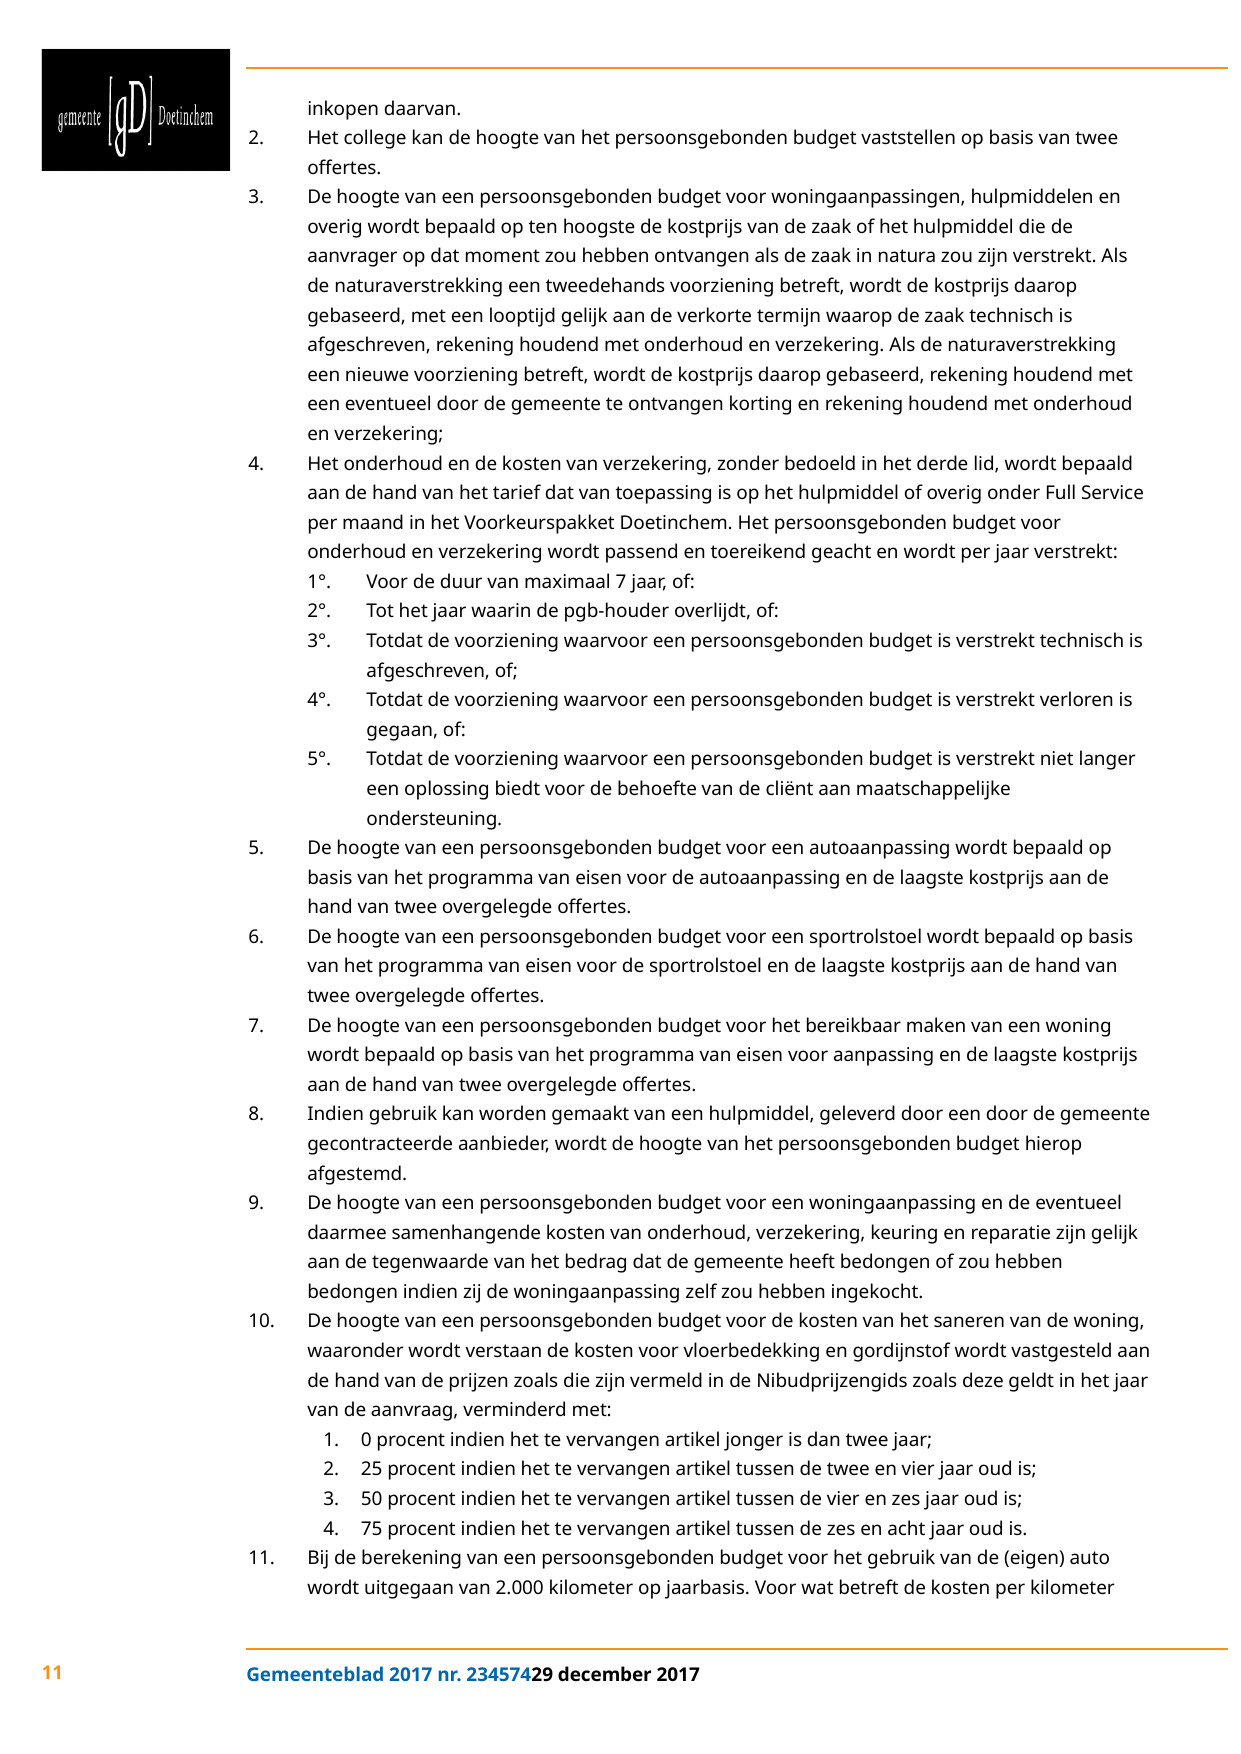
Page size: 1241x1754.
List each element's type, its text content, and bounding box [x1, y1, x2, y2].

list 75 procent indien het te vervangen artikel tussen de zes en acht jaar oud is. [323, 1515, 1152, 1541]
list De hoogte van een persoonsgebonden budget voor een woningaanpassing en de eventueel daarmee samenhangende kosten van onderhoud, verzekering, keuring en reparatie zijn gelijk aan de tegenwaarde van het bedrag dat de gemeente heeft bedongen of zou hebben bedongen indien zij de woningaanpassing zelf zou hebben ingekocht. [248, 1189, 1152, 1304]
list Totdat de voorziening waarvoor een persoonsgebonden budget is verstrekt verloren is gegaan, of: [307, 686, 1152, 742]
list inkopen daarvan. [248, 95, 1152, 121]
list Totdat de voorziening waarvoor een persoonsgebonden budget is verstrekt niet langer een oplossing biedt voor de behoefte van de cliënt aan maatschappelijke ondersteuning. [307, 746, 1152, 831]
list De hoogte van een persoonsgebonden budget voor een autoaanpassing wordt bepaald op basis van het programma van eisen voor de autoaanpassing en de laagste kostprijs aan de hand van twee overgelegde offertes. [248, 834, 1152, 919]
list Indien gebruik kan worden gemaakt van een hulpmiddel, geleverd door een door de gemeente gecontracteerde aanbieder, wordt de hoogte van het persoonsgebonden budget hierop afgestemd. [248, 1101, 1152, 1186]
list 25 procent indien het te vervangen artikel tussen de twee en vier jaar oud is; [323, 1456, 1152, 1481]
list Het college kan de hoogte van het persoonsgebonden budget vaststellen op basis van twee offertes. [248, 124, 1152, 180]
list De hoogte van een persoonsgebonden budget voor de kosten van het saneren van de woning, waaronder wordt verstaan de kosten voor vloerbedekking en gordijnstof wordt vastgesteld aan de hand van de prijzen zoals die zijn vermeld in de Nibudprijzengids zoals deze geldt in het jaar van de aanvraag, verminderd met: [248, 1308, 1152, 1422]
list De hoogte van een persoonsgebonden budget voor een sportrolstoel wordt bepaald op basis van het programma van eisen voor de sportrolstoel en de laagste kostprijs aan de hand van twee overgelegde offertes. [248, 923, 1152, 1008]
list De hoogte van een persoonsgebonden budget voor woningaanpassingen, hulpmiddelen en overig wordt bepaald op ten hoogste de kostprijs van de zaak of het hulpmiddel die de aanvrager op dat moment zou hebben ontvangen als de zaak in natura zou zijn verstrekt. Als de naturaverstrekking een tweedehands voorziening betreft, wordt de kostprijs daarop gebaseerd, met een looptijd gelijk aan de verkorte termijn waarop de zaak technisch is afgeschreven, rekening houdend met onderhoud en verzekering. Als de naturaverstrekking een nieuwe voorziening betreft, wordt de kostprijs daarop gebaseerd, rekening houdend met een eventueel door de gemeente te ontvangen korting en rekening houdend met onderhoud en verzekering; [248, 183, 1152, 446]
list 50 procent indien het te vervangen artikel tussen de vier en zes jaar oud is; [323, 1485, 1152, 1511]
picture [41, 47, 231, 172]
list Tot het jaar waarin de pgb-houder overlijdt, of: [307, 598, 1152, 623]
list Bij de berekening van een persoonsgebonden budget voor het gebruik van de (eigen) auto wordt uitgegaan van 2.000 kilometer op jaarbasis. Voor wat betreft de kosten per kilometer [248, 1544, 1152, 1600]
list Het onderhoud en de kosten van verzekering, zonder bedoeld in het derde lid, wordt bepaald aan de hand van het tarief dat van toepassing is op het hulpmiddel of overig onder Full Service per maand in het Voorkeurspakket Doetinchem. Het persoonsgebonden budget voor onderhoud en verzekering wordt passend en toereikend geacht en wordt per jaar verstrekt: [248, 450, 1152, 564]
list Totdat de voorziening waarvoor een persoonsgebonden budget is verstrekt technisch is afgeschreven, of; [307, 627, 1152, 683]
list Voor de duur van maximaal 7 jaar, of: [307, 568, 1152, 594]
list De hoogte van een persoonsgebonden budget voor het bereikbaar maken van een woning wordt bepaald op basis van het programma van eisen voor aanpassing en de laagste kostprijs aan de hand van twee overgelegde offertes. [248, 1012, 1152, 1097]
list 0 procent indien het te vervangen artikel jonger is dan twee jaar; [323, 1426, 1152, 1452]
